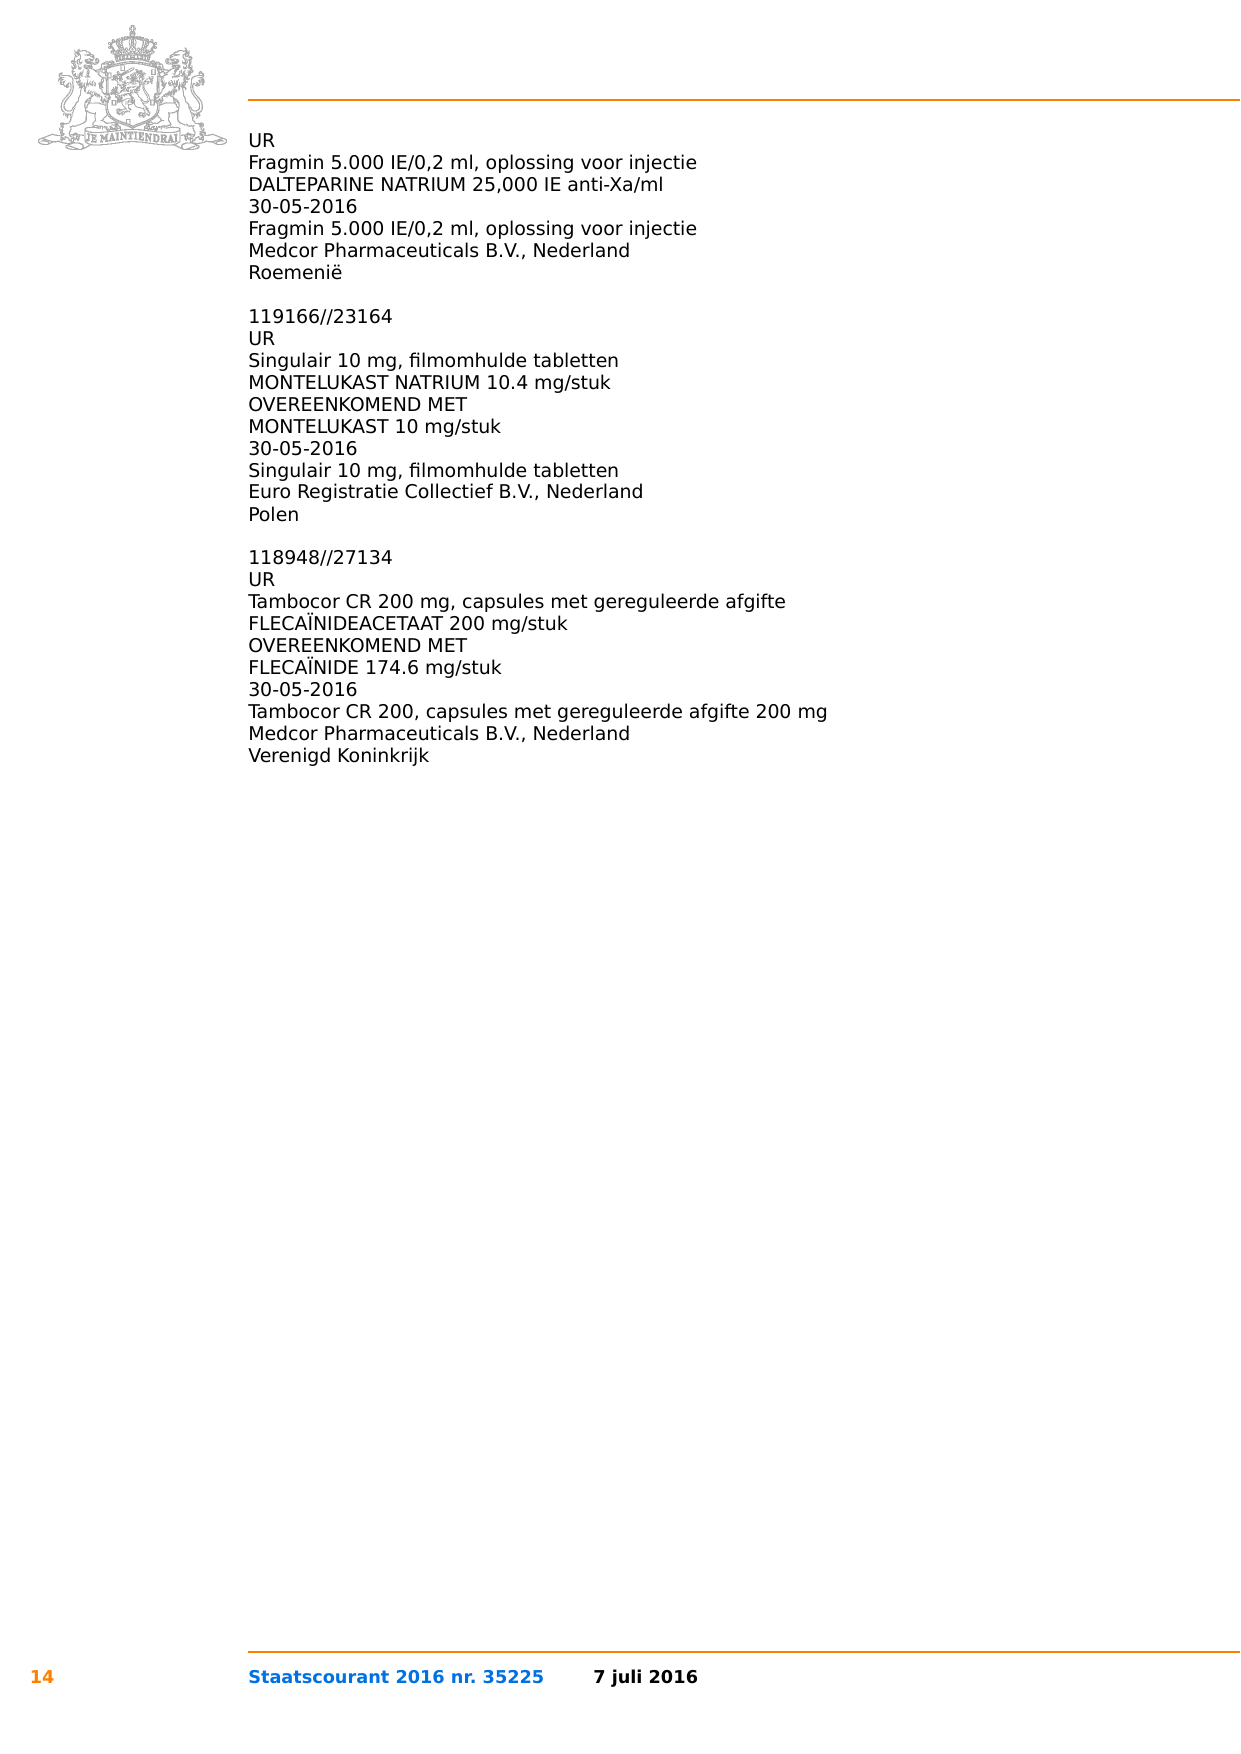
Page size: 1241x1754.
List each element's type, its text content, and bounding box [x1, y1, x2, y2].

text 30-05-2016 [248, 679, 1163, 701]
text UR [248, 569, 1163, 591]
text OVEREENKOMEND MET [248, 635, 1163, 657]
picture [38, 25, 227, 150]
text MONTELUKAST NATRIUM 10.4 mg/stuk [248, 372, 1163, 393]
text Fragmin 5.000 IE/0,2 ml, oplossing voor injectie [248, 152, 1163, 174]
text UR [248, 130, 1163, 152]
text OVEREENKOMEND MET [248, 393, 1163, 416]
text FLECAÏNIDEACETAAT 200 mg/stuk [248, 613, 1163, 635]
text Singulair 10 mg, filmomhulde tabletten [248, 459, 1163, 481]
text Medcor Pharmaceuticals B.V., Nederland [248, 240, 1163, 262]
text MONTELUKAST 10 mg/stuk [248, 416, 1163, 437]
text Medcor Pharmaceuticals B.V., Nederland [248, 723, 1163, 745]
text Fragmin 5.000 IE/0,2 ml, oplossing voor injectie [248, 218, 1163, 240]
text Tambocor CR 200 mg, capsules met gereguleerde afgifte [248, 591, 1163, 613]
text Singulair 10 mg, filmomhulde tabletten [248, 349, 1163, 372]
text 30-05-2016 [248, 437, 1163, 459]
text 118948//27134 [248, 547, 1163, 569]
text Polen [248, 503, 1163, 525]
text Roemenië [248, 262, 1163, 284]
text FLECAÏNIDE 174.6 mg/stuk [248, 657, 1163, 679]
text Euro Registratie Collectief B.V., Nederland [248, 481, 1163, 503]
text DALTEPARINE NATRIUM 25,000 IE anti-Xa/ml [248, 174, 1163, 196]
text 119166//23164 [248, 306, 1163, 328]
text Tambocor CR 200, capsules met gereguleerde afgifte 200 mg [248, 701, 1163, 723]
text UR [248, 328, 1163, 349]
text Verenigd Koninkrijk [248, 745, 1163, 767]
text 30-05-2016 [248, 196, 1163, 218]
